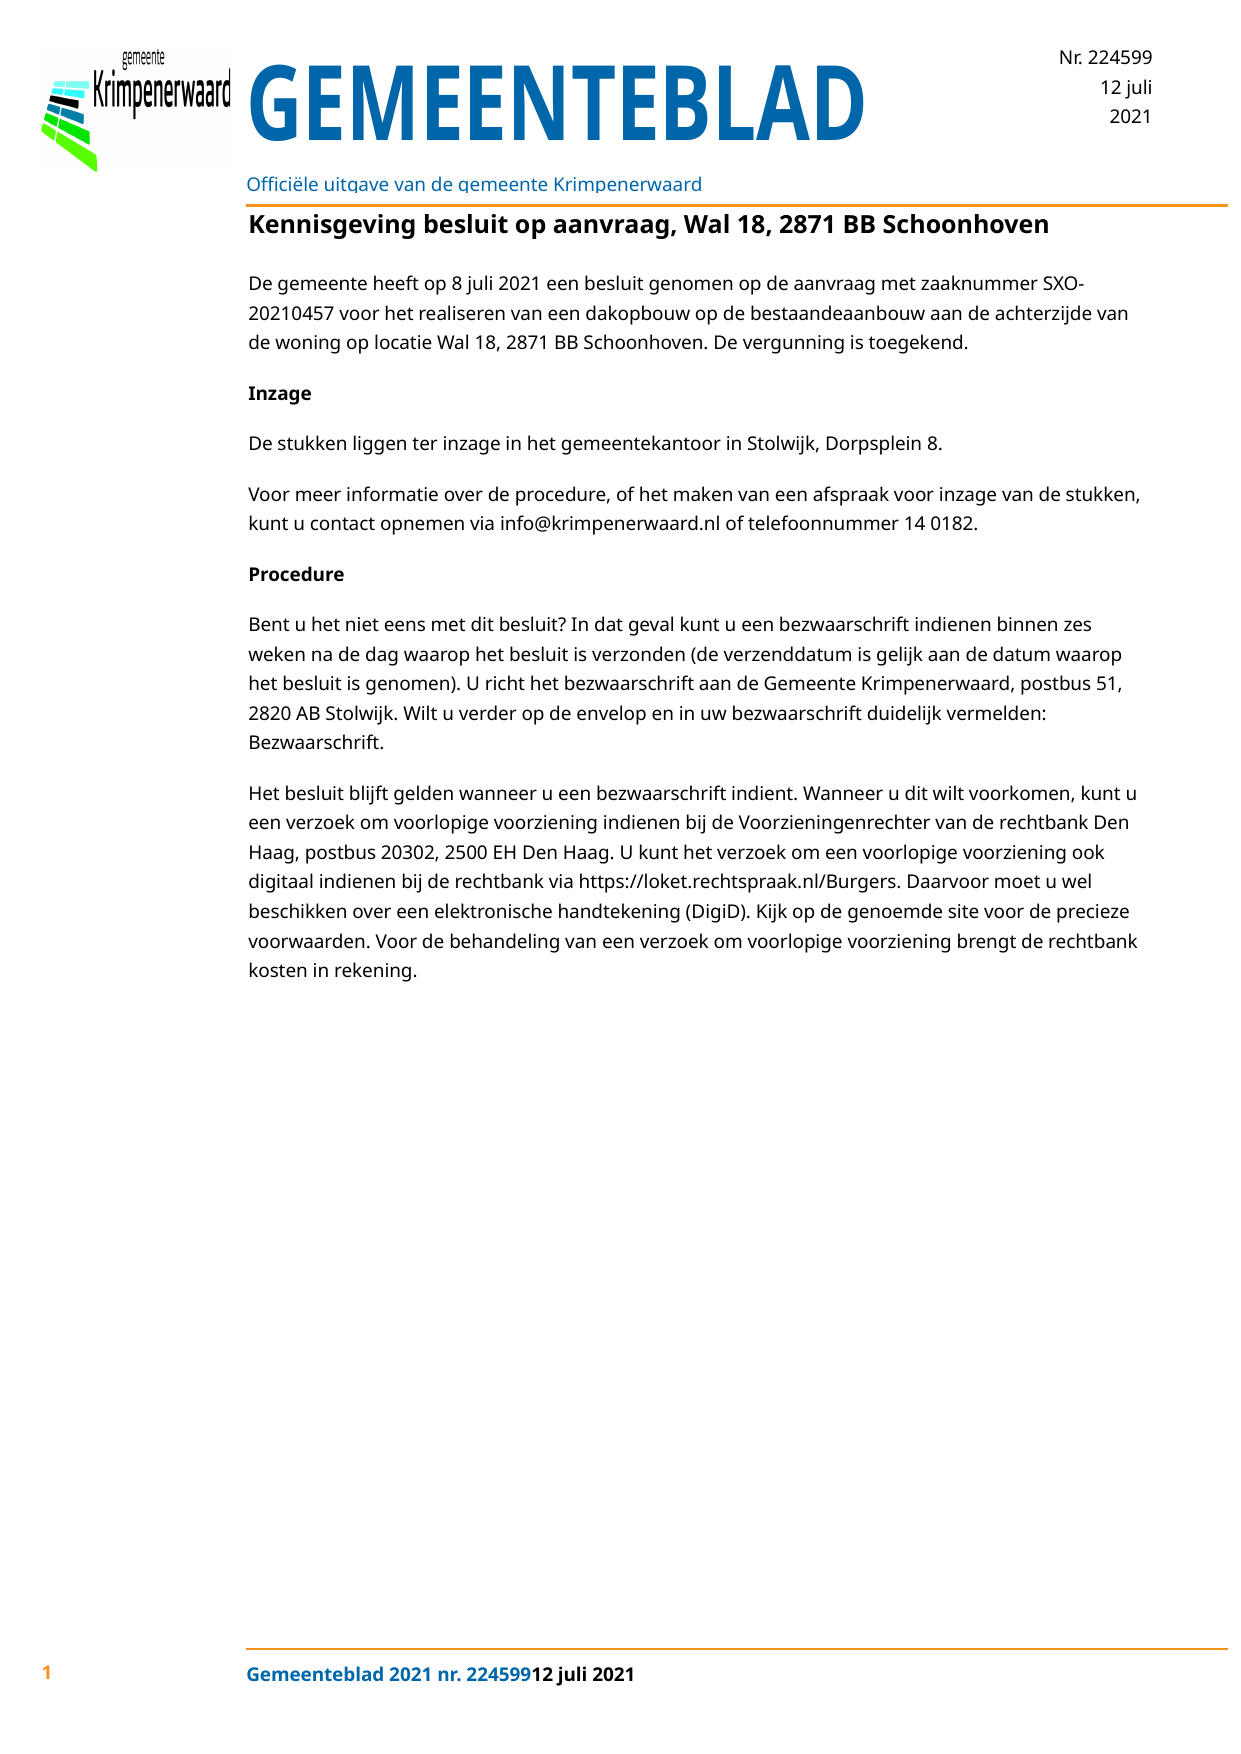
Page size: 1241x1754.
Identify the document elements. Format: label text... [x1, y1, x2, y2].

text De gemeente heeft op 8 juli 2021 een besluit genomen op de aanvraag met zaaknummer SXO-20210457 voor het realiseren van een dakopbouw op de bestaandeaanbouw aan de achterzijde van de woning op locatie Wal 18, 2871 BB Schoonhoven. De vergunning is toegekend. [248, 270, 1152, 355]
text Bent u het niet eens met dit besluit? In dat geval kunt u een bezwaarschrift indienen binnen zes weken na de dag waarop het besluit is verzonden (de verzenddatum is gelijk aan de datum waarop het besluit is genomen). U richt het bezwaarschrift aan de Gemeente Krimpenerwaard, postbus 51, 2820 AB Stolwijk. Wilt u verder op de envelop en in uw bezwaarschrift duidelijk vermelden: Bezwaarschrift. [248, 611, 1152, 755]
text Kennisgeving besluit op aanvraag, Wal 18, 2871 BB Schoonhoven [248, 207, 1152, 241]
text Het besluit blijft gelden wanneer u een bezwaarschrift indient. Wanneer u dit wilt voorkomen, kunt u een verzoek om voorlopige voorziening indienen bij de Voorzieningenrechter van de rechtbank Den Haag, postbus 20302, 2500 EH Den Haag. U kunt het verzoek om een voorlopige voorziening ook digitaal indienen bij de rechtbank via https://loket.rechtspraak.nl/Burgers. Daarvoor moet u wel beschikken over een elektronische handtekening (DigiD). Kijk op de genoemde site voor de precieze voorwaarden. Voor de behandeling van een verzoek om voorlopige voorziening brengt de rechtbank kosten in rekening. [248, 780, 1152, 983]
text Inzage [248, 380, 1152, 406]
text Procedure [248, 561, 1152, 586]
text Voor meer informatie over de procedure, of het maken van een afspraak voor inzage van de stukken, kunt u contact opnemen via info@krimpenerwaard.nl of telefoonnummer 14 0182. [248, 481, 1152, 536]
text De stukken liggen ter inzage in het gemeentekantoor in Stolwijk, Dorpsplein 8. [248, 430, 1152, 456]
picture [41, 47, 231, 172]
